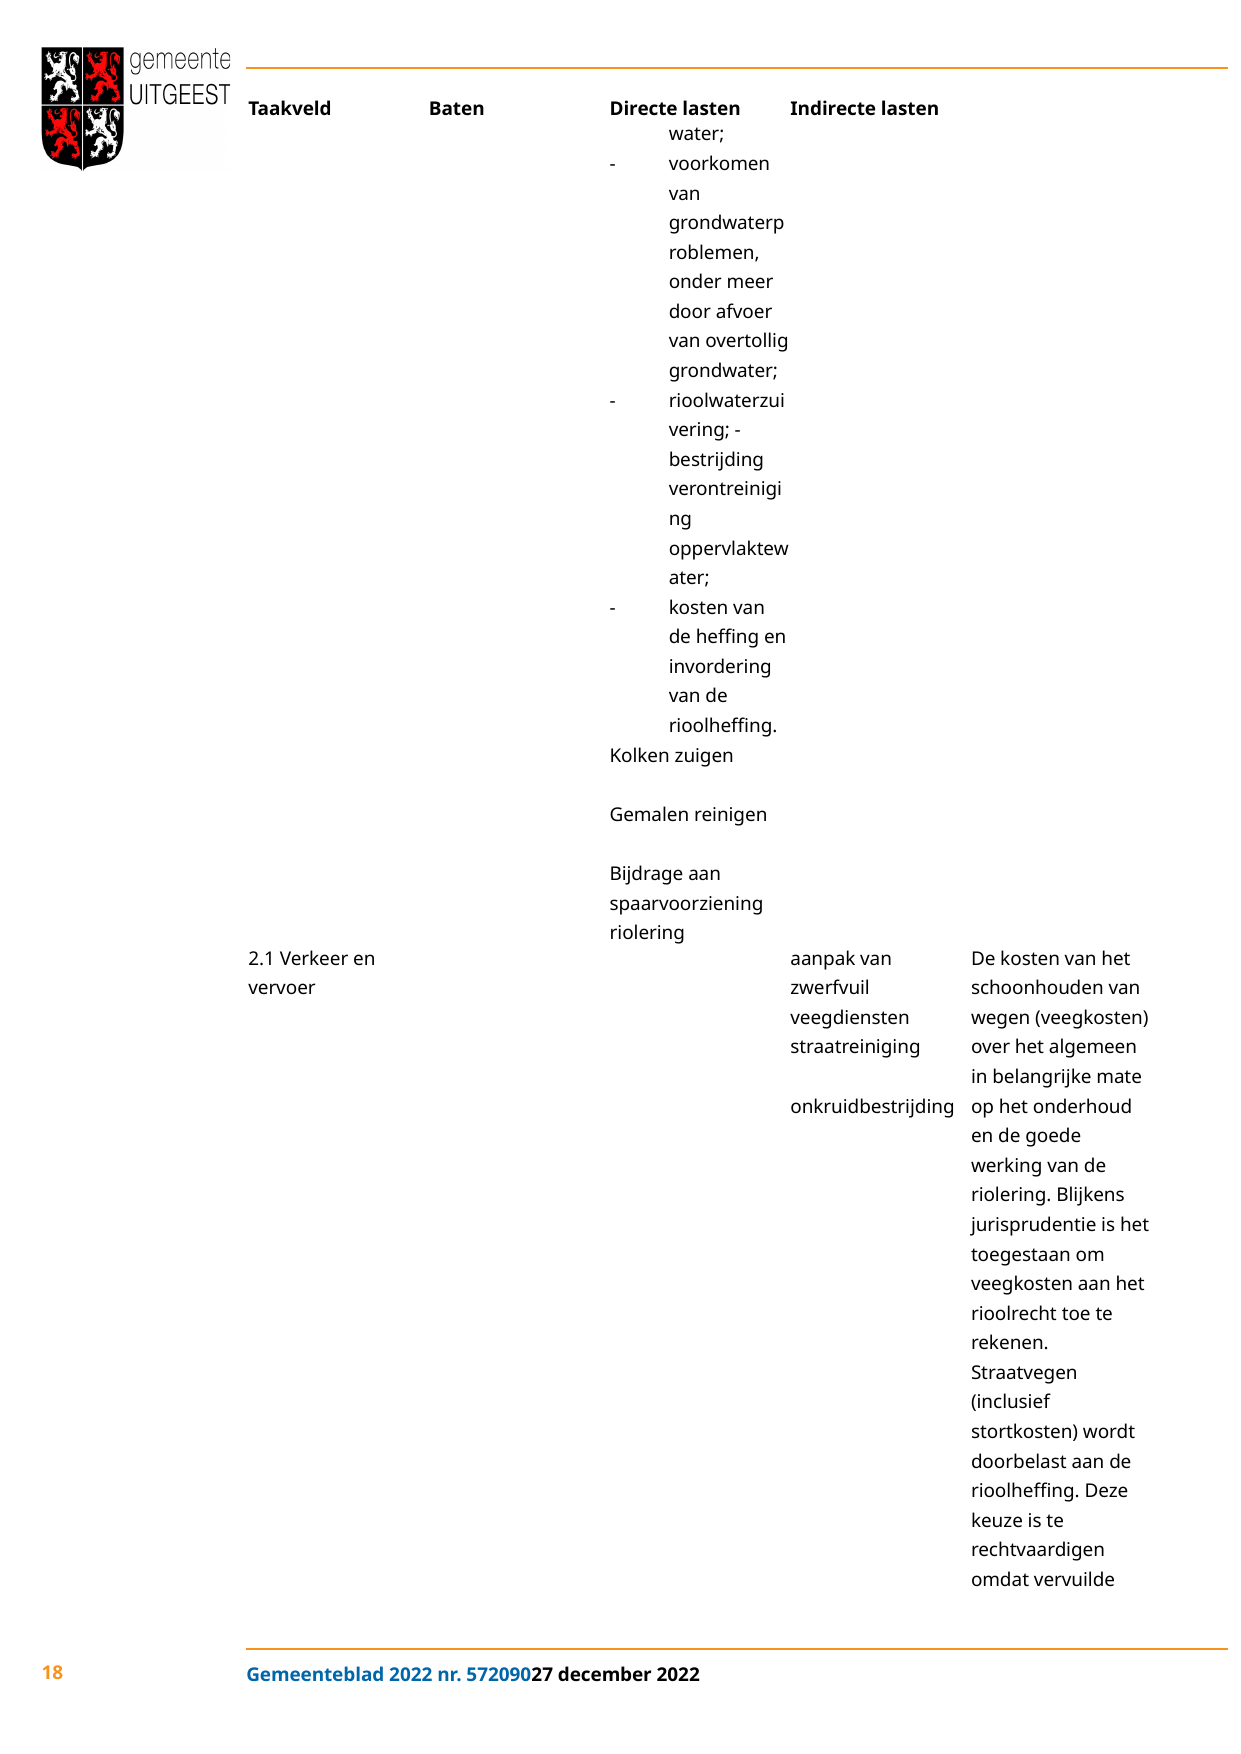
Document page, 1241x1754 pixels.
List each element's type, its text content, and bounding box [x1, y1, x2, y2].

table_header Taakveld [248, 95, 429, 121]
table_cell [609, 945, 790, 1592]
table_cell [429, 945, 609, 1592]
table_header Baten [429, 95, 609, 121]
table_cell [790, 121, 971, 945]
table_header Directe lasten [609, 95, 790, 121]
table_cell [971, 121, 1152, 945]
table_cell aanpak van zwerfvuil veegdiensten straatreiniging onkruidbestrijding [790, 945, 971, 1592]
table_cell 2.1 Verkeer en vervoer [248, 945, 429, 1592]
table_cell [248, 121, 429, 945]
table_cell water; voorkomen van grondwaterproblemen, onder meer door afvoer van overtollig grondwater; rioolwaterzuivering; - bestrijding verontreiniging oppervlaktewater; kosten van de heffing en invordering van de rioolheffing. Kolken zuigen Gemalen reinigen Bijdrage aan spaarvoorziening riolering [609, 121, 790, 945]
table_header Indirecte lasten [790, 95, 1152, 121]
table_cell [429, 121, 609, 945]
table_cell De kosten van het schoonhouden van wegen (veegkosten) over het algemeen in belangrijke mate op het onderhoud en de goede werking van de riolering. Blijkens jurisprudentie is het toegestaan om veegkosten aan het rioolrecht toe te rekenen. Straatvegen (inclusief stortkosten) wordt doorbelast aan de rioolheffing. Deze keuze is te rechtvaardigen omdat vervuilde [971, 945, 1152, 1592]
picture [41, 47, 231, 172]
